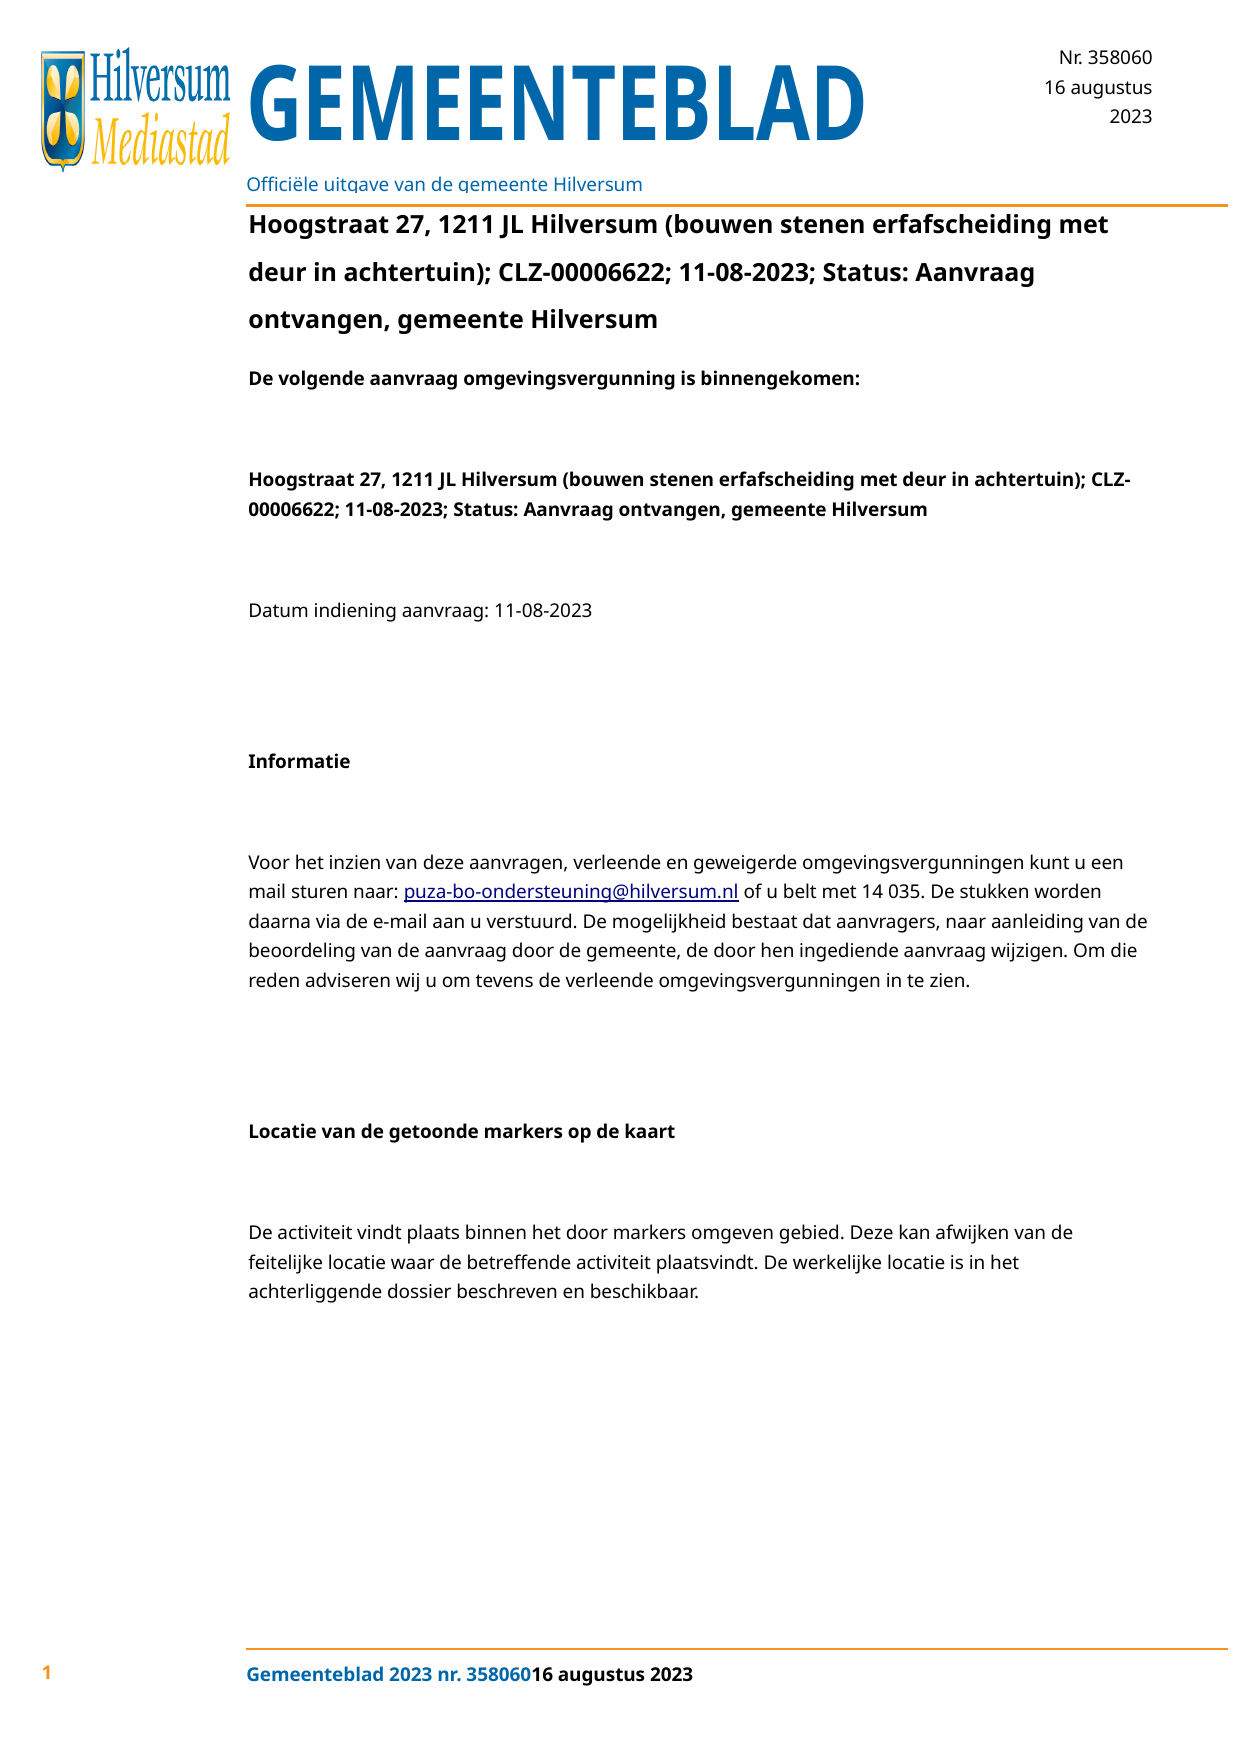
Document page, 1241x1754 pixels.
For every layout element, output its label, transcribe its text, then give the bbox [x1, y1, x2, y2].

text Datum indiening aanvraag: 11-08-2023 [248, 597, 1152, 622]
text De activiteit vindt plaats binnen het door markers omgeven gebied. Deze kan afwijken van de feitelijke locatie waar de betreffende activiteit plaatsvindt. De werkelijke locatie is in het achterliggende dossier beschreven en beschikbaar. [248, 1219, 1152, 1304]
text Locatie van de getoonde markers op de kaart [248, 1118, 1152, 1144]
text Voor het inzien van deze aanvragen, verleende en geweigerde omgevingsvergunningen kunt u een mail sturen naar: puza-bo-ondersteuning@hilversum.nl of u belt met 14 035. De stukken worden daarna via de e-mail aan u verstuurd. De mogelijkheid bestaat dat aanvragers, naar aanleiding van de beoordeling van de aanvraag door de gemeente, de door hen ingediende aanvraag wijzigen. Om die reden adviseren wij u om tevens de verleende omgevingsvergunningen in te zien. [248, 849, 1152, 993]
text De volgende aanvraag omgevingsvergunning is binnengekomen: [248, 366, 1152, 391]
picture [41, 47, 231, 172]
text Informatie [248, 748, 1152, 774]
text Hoogstraat 27, 1211 JL Hilversum (bouwen stenen erfafscheiding met deur in achtertuin); CLZ-00006622; 11-08-2023; Status: Aanvraag ontvangen, gemeente Hilversum [248, 207, 1152, 336]
text Hoogstraat 27, 1211 JL Hilversum (bouwen stenen erfafscheiding met deur in achtertuin); CLZ-00006622; 11-08-2023; Status: Aanvraag ontvangen, gemeente Hilversum [248, 466, 1152, 522]
